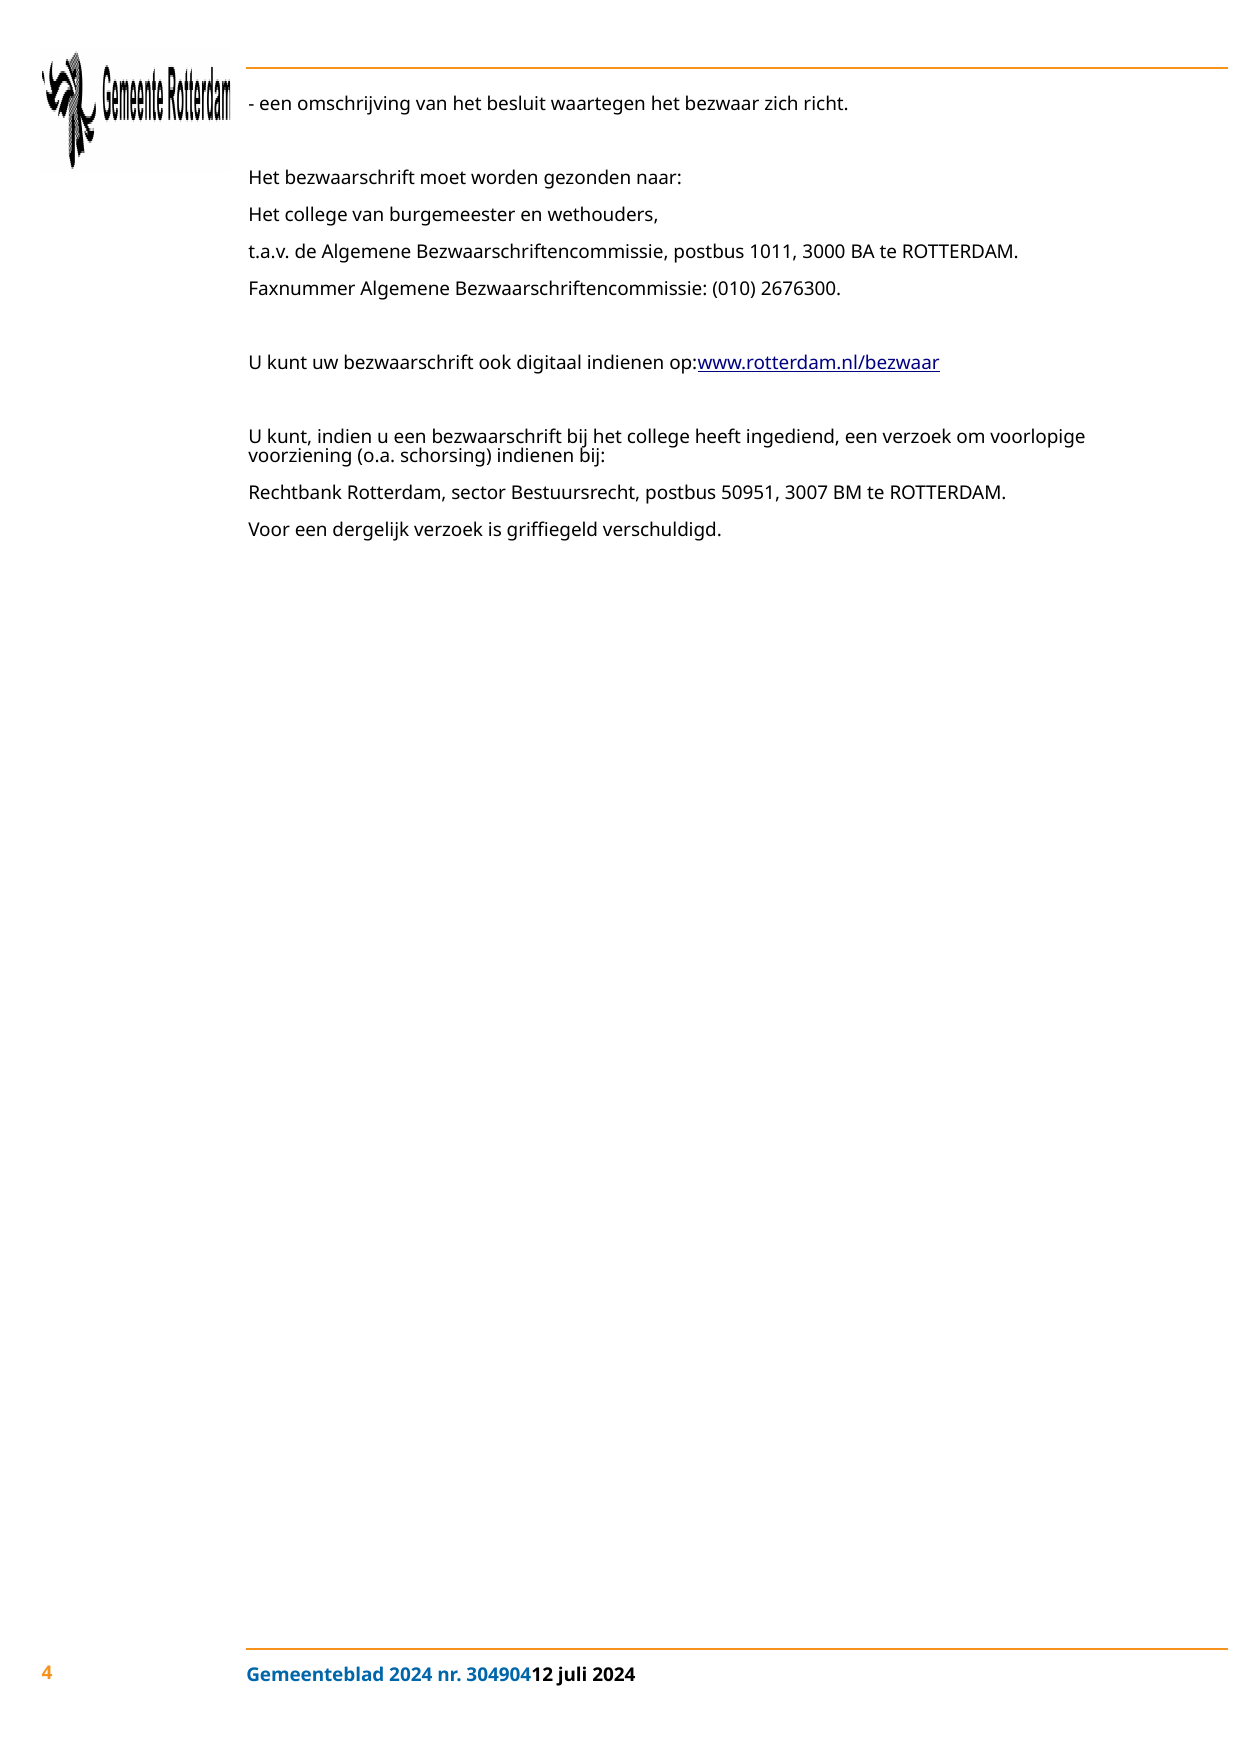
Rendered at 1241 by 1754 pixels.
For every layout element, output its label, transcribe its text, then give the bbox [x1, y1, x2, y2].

text - een omschrijving van het besluit waartegen het bezwaar zich richt. [248, 95, 1152, 114]
picture [41, 47, 231, 172]
text Faxnummer Algemene Bezwaarschriftencommissie: (010) 2676300. [248, 280, 1152, 299]
text Het bezwaarschrift moet worden gezonden naar: [248, 169, 1152, 188]
text Rechtbank Rotterdam, sector Bestuursrecht, postbus 50951, 3007 BM te ROTTERDAM. [248, 484, 1152, 503]
text t.a.v. de Algemene Bezwaarschriftencommissie, postbus 1011, 3000 BA te ROTTERDAM. [248, 243, 1152, 262]
text Voor een dergelijk verzoek is griffiegeld verschuldigd. [248, 521, 1152, 540]
text Het college van burgemeester en wethouders, [248, 206, 1152, 225]
text U kunt uw bezwaarschrift ook digitaal indienen op:www.rotterdam.nl/bezwaar [248, 354, 1152, 373]
text U kunt, indien u een bezwaarschrift bij het college heeft ingediend, een verzoek om voorlopige voorziening (o.a. schorsing) indienen bij: [248, 428, 1152, 466]
